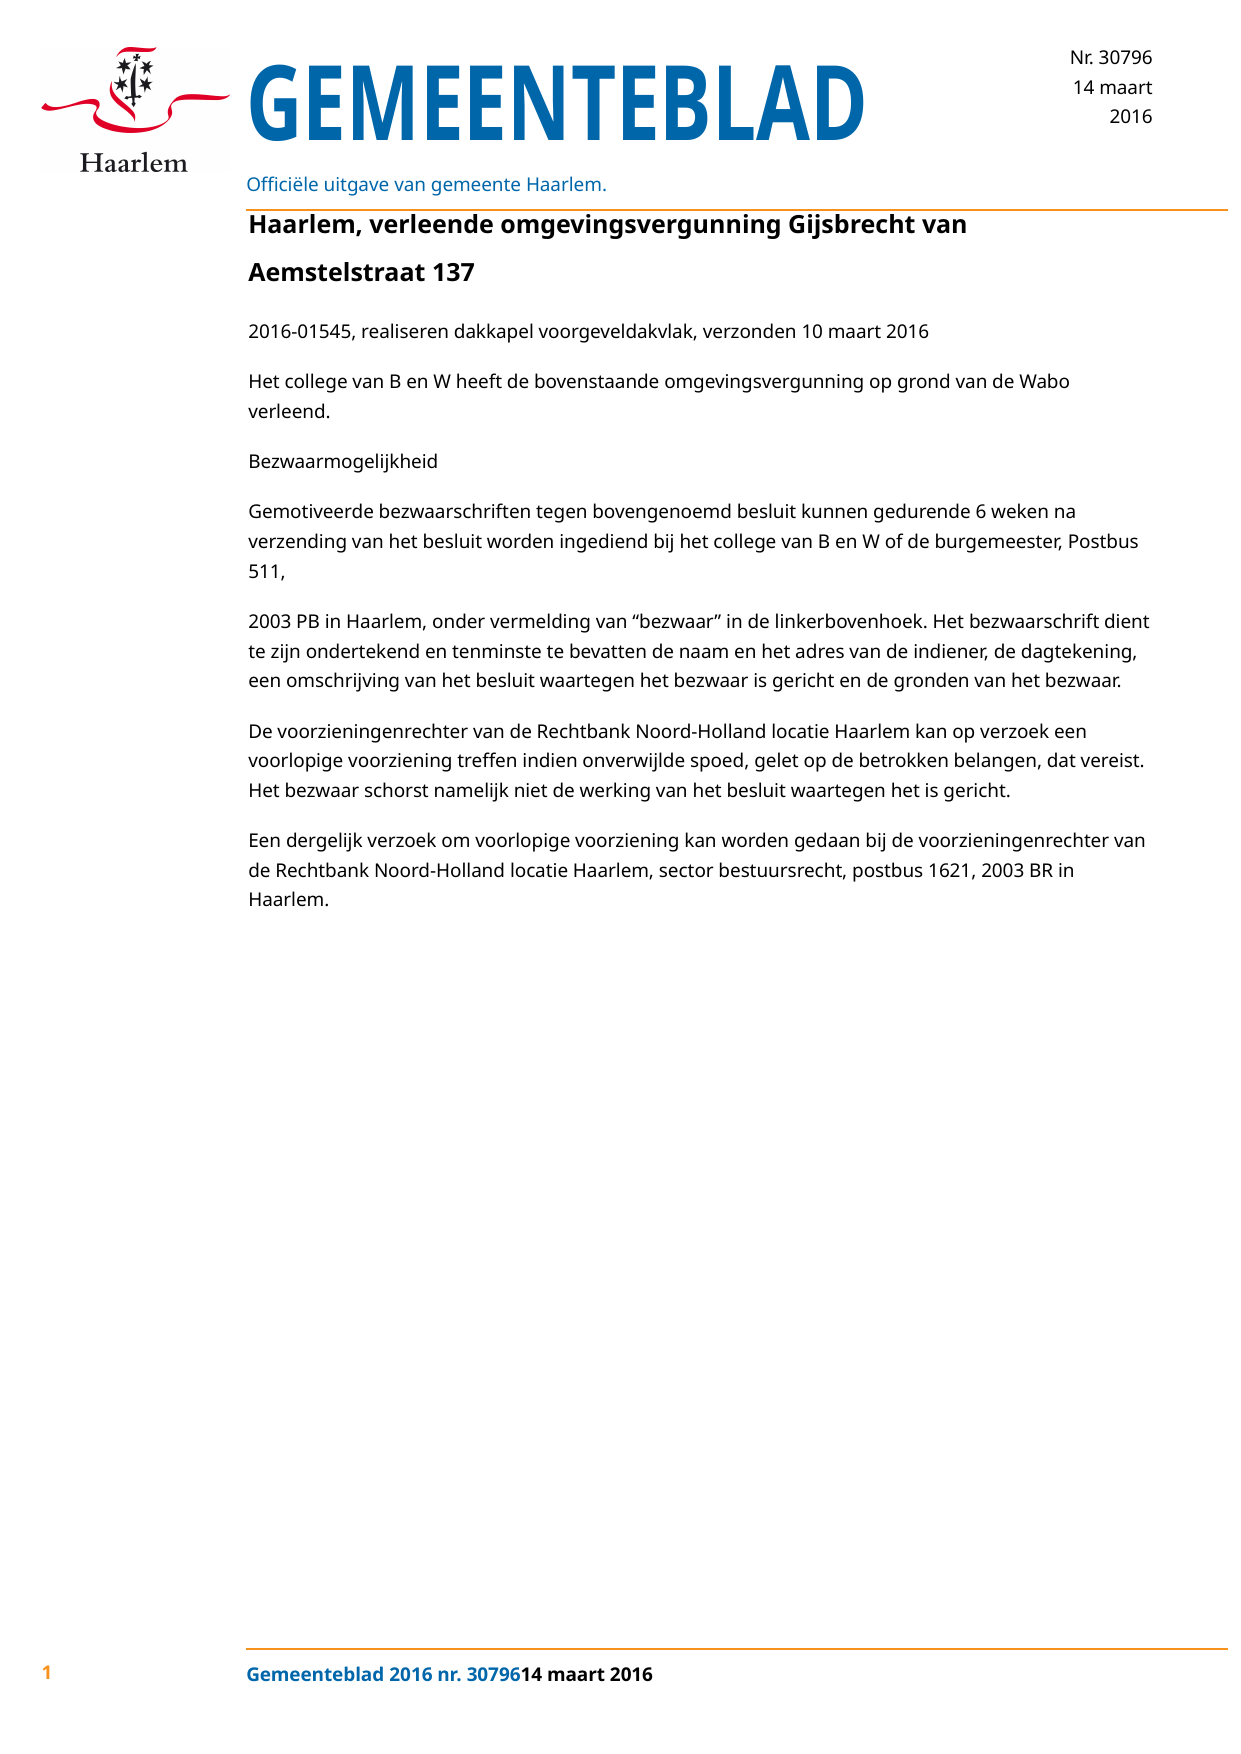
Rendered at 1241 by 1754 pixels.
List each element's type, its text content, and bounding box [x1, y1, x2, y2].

text Gemotiveerde bezwaarschriften tegen bovengenoemd besluit kunnen gedurende 6 weken na verzending van het besluit worden ingediend bij het college van B en W of de burgemeester, Postbus 511, [248, 499, 1152, 584]
picture [41, 47, 231, 172]
text Een dergelijk verzoek om voorlopige voorziening kan worden gedaan bij de voorzieningenrechter van de Rechtbank Noord-Holland locatie Haarlem, sector bestuursrecht, postbus 1621, 2003 BR in Haarlem. [248, 827, 1152, 912]
text Het college van B en W heeft de bovenstaande omgevingsvergunning op grond van de Wabo verleend. [248, 368, 1152, 424]
text De voorzieningenrechter van de Rechtbank Noord-Holland locatie Haarlem kan op verzoek een voorlopige voorziening treffen indien onverwijlde spoed, gelet op de betrokken belangen, dat vereist. Het bezwaar schorst namelijk niet de werking van het besluit waartegen het is gericht. [248, 718, 1152, 803]
text 2016-01545, realiseren dakkapel voorgeveldakvlak, verzonden 10 maart 2016 [248, 318, 1152, 344]
text Bezwaarmogelijkheid [248, 448, 1152, 474]
text Haarlem, verleende omgevingsvergunning Gijsbrecht van Aemstelstraat 137 [248, 211, 1152, 288]
text 2003 PB in Haarlem, onder vermelding van “bezwaar” in de linkerbovenhoek. Het bezwaarschrift dient te zijn ondertekend en tenminste te bevatten de naam en het adres van de indiener, de dagtekening, een omschrijving van het besluit waartegen het bezwaar is gericht en de gronden van het bezwaar. [248, 608, 1152, 693]
